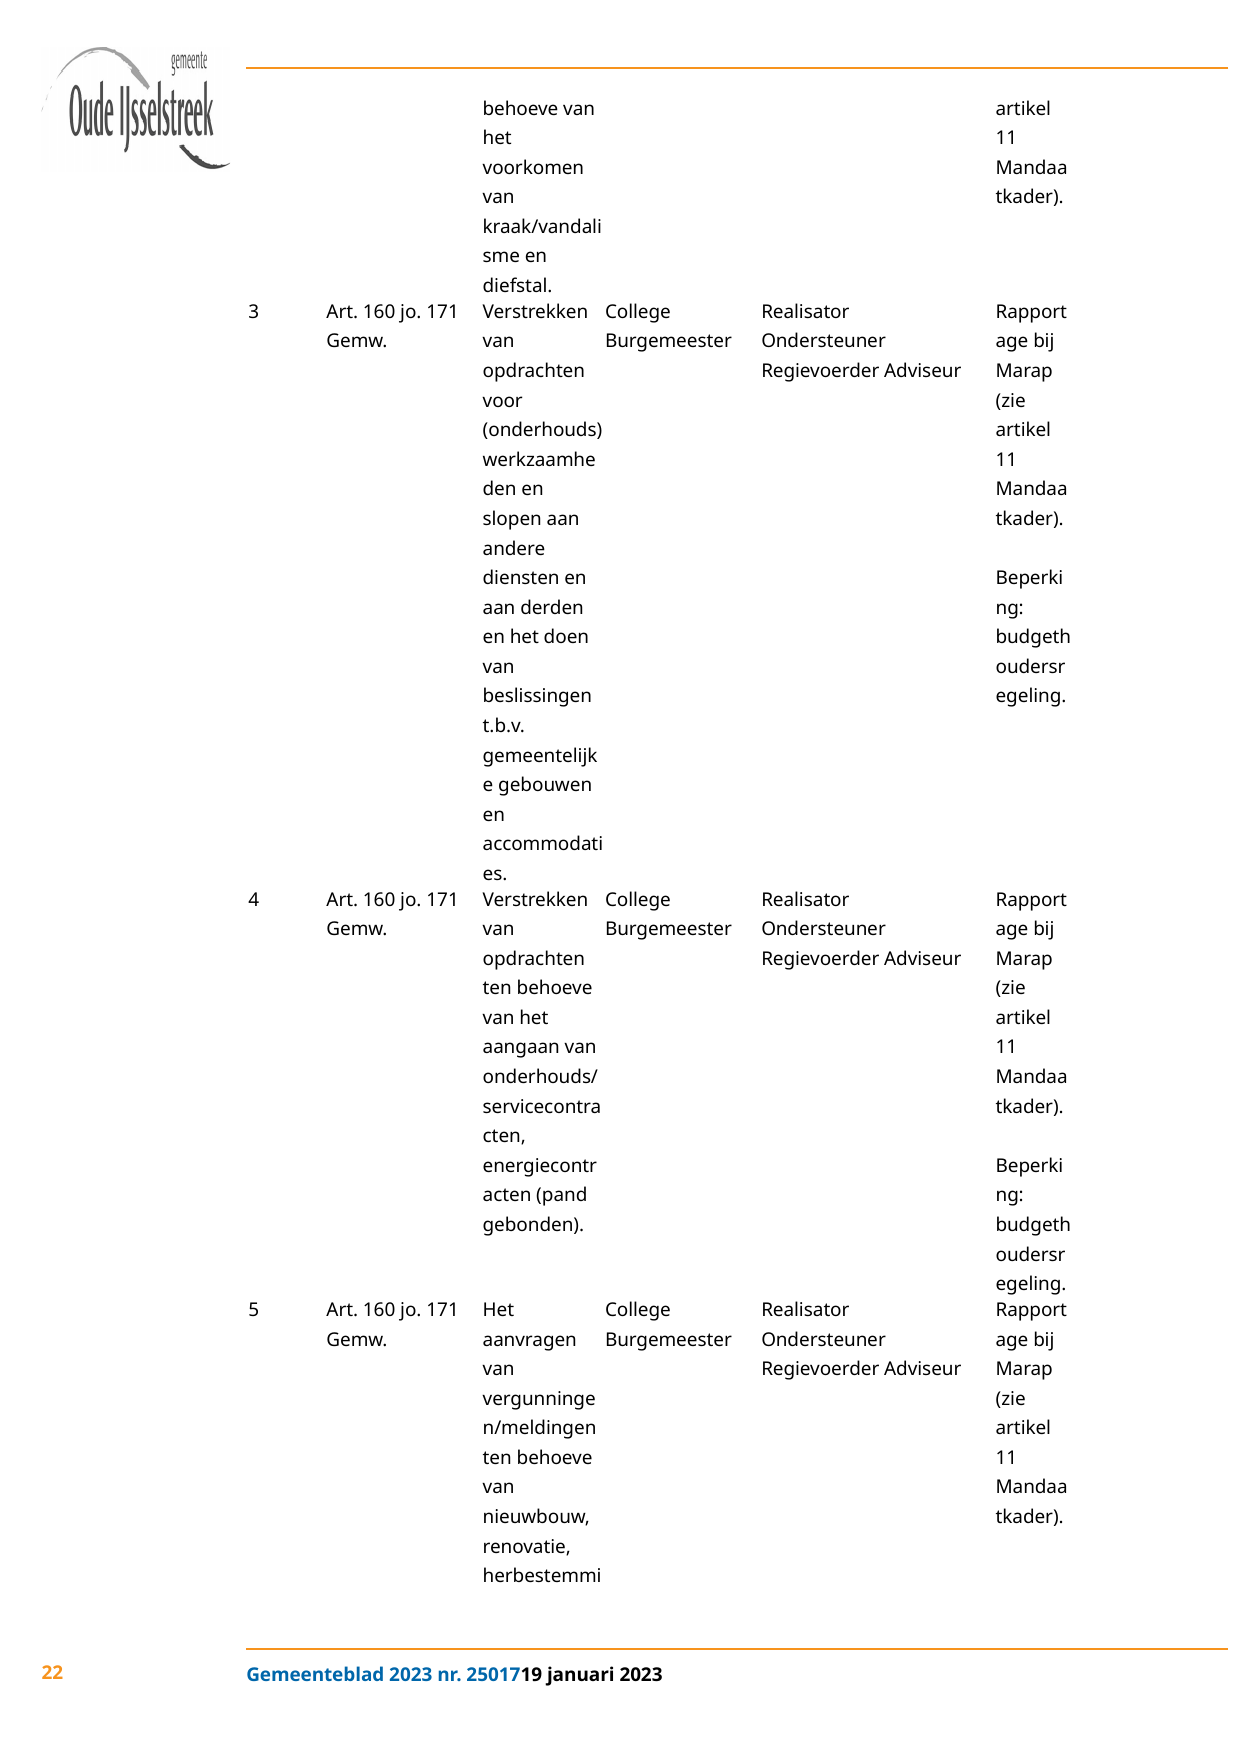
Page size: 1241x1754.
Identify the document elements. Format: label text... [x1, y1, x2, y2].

table_cell Verstrekken van opdrachten voor (onderhouds) werkzaamheden en slopen aan andere diensten en aan derden en het doen van beslissingen t.b.v. gemeentelijke gebouwen en accommodaties. [483, 298, 605, 886]
table_cell 4 [248, 886, 326, 1296]
table_cell Rapportage bij Marap (zie artikel 11 Mandaatkader). Beperking: budgethoudersregeling. [995, 298, 1073, 886]
table_cell Het aanvragen van vergunningen/meldingen ten behoeve van nieuwbouw, renovatie, herbestemmi [483, 1296, 605, 1588]
table_cell Realisator Ondersteuner Regievoerder Adviseur [761, 886, 995, 1296]
table_cell Art. 160 jo. 171 Gemw. [326, 298, 482, 886]
table_cell 3 [248, 298, 326, 886]
table_cell behoeve van het voorkomen van kraak/vandalisme en diefstal. [483, 95, 605, 298]
table_cell Verstrekken van opdrachten ten behoeve van het aangaan van onderhouds/servicecontracten, energiecontracten (pand gebonden). [483, 886, 605, 1296]
picture [41, 47, 231, 172]
table_cell College Burgemeester [605, 886, 761, 1296]
table_cell [248, 95, 326, 298]
table_cell Rapportage bij Marap (zie artikel 11 Mandaatkader). Beperking: budgethoudersregeling. [995, 886, 1073, 1296]
table_cell [605, 95, 761, 298]
table_cell Art. 160 jo. 171 Gemw. [326, 886, 482, 1296]
table_cell Realisator Ondersteuner Regievoerder Adviseur [761, 298, 995, 886]
table_cell College Burgemeester [605, 298, 761, 886]
table_cell Art. 160 jo. 171 Gemw. [326, 1296, 482, 1588]
table_cell [761, 95, 995, 298]
table_cell College Burgemeester [605, 1296, 761, 1588]
table_cell Realisator Ondersteuner Regievoerder Adviseur [761, 1296, 995, 1588]
table_cell 5 [248, 1296, 326, 1588]
table_cell [326, 95, 482, 298]
table_cell Rapportage bij Marap (zie artikel 11 Mandaatkader). [995, 1296, 1073, 1588]
table_cell artikel 11 Mandaatkader). [995, 95, 1073, 298]
